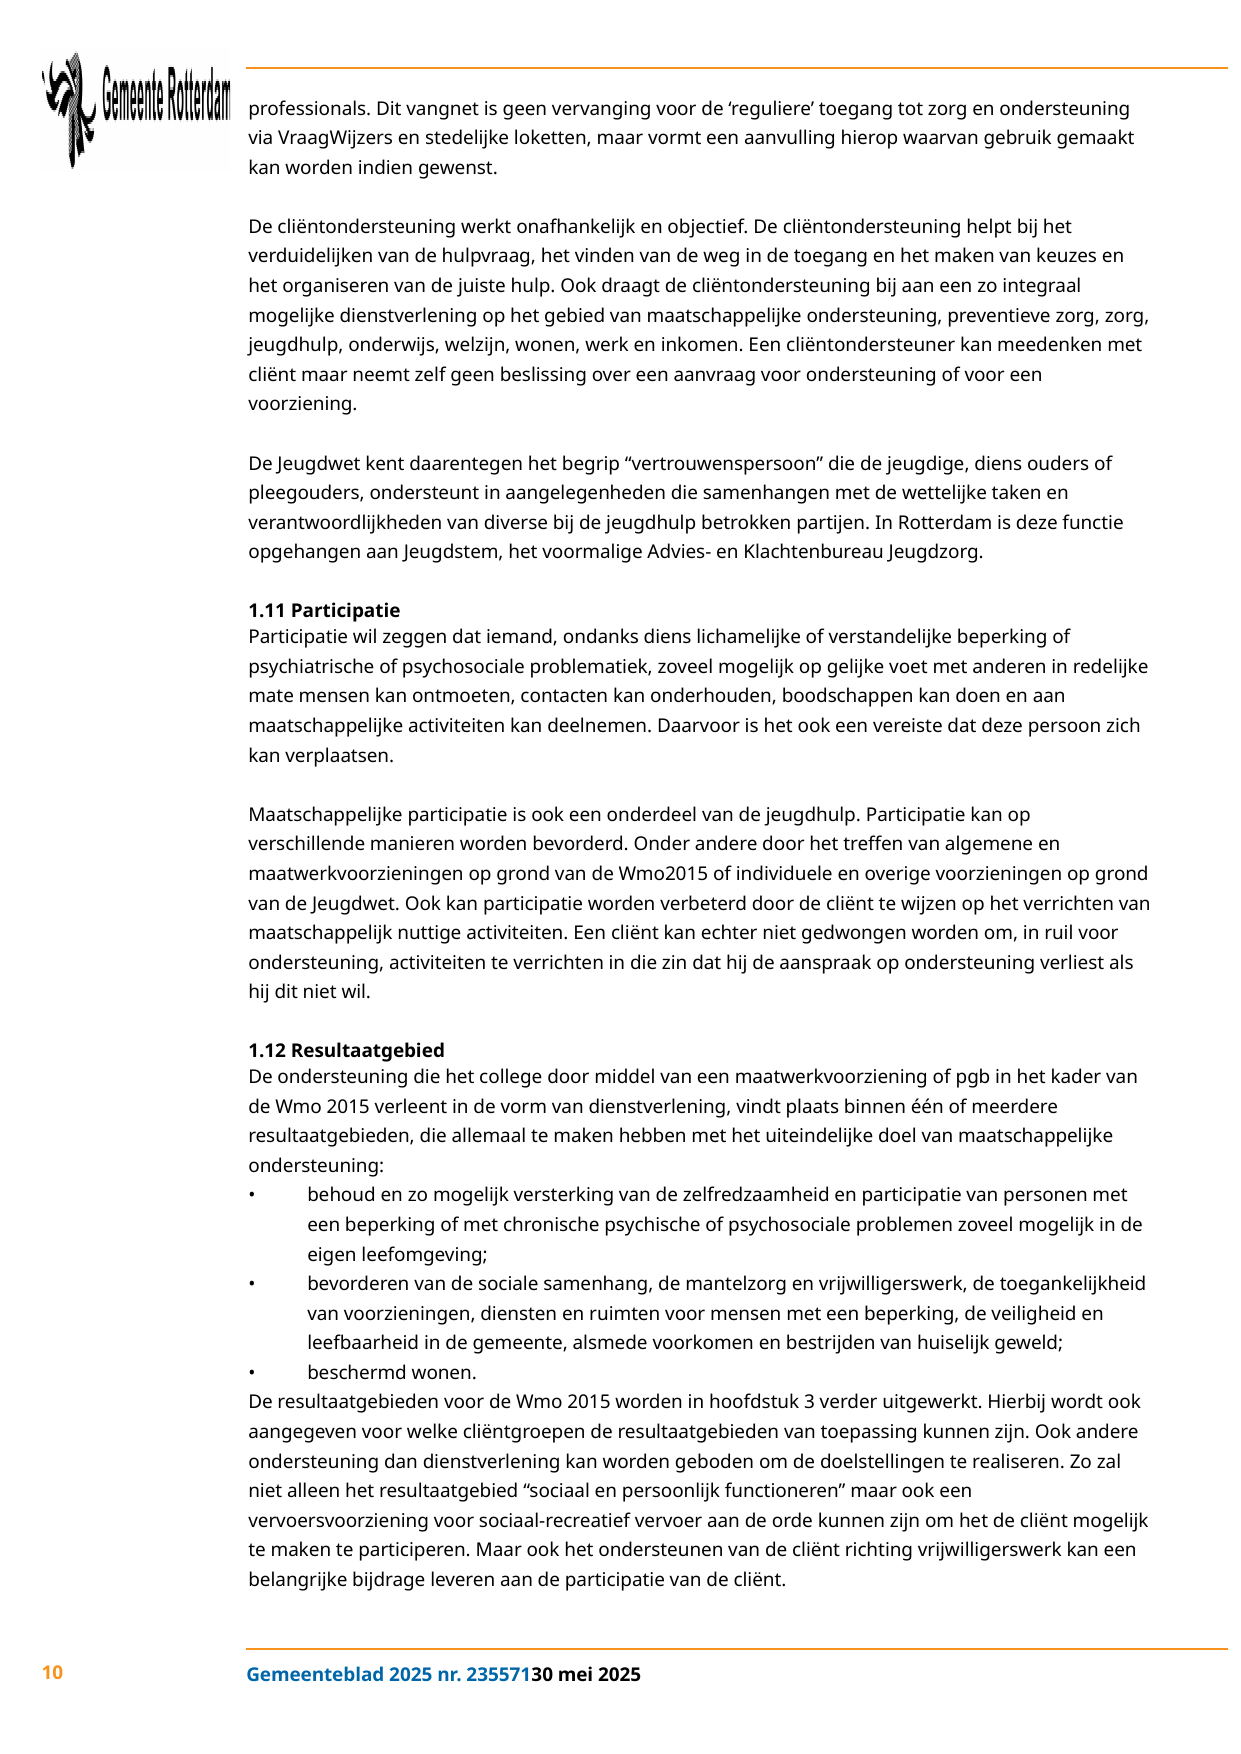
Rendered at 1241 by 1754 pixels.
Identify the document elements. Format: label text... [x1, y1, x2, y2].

text 1.11 Participatie [248, 598, 1152, 623]
text De Jeugdwet kent daarentegen het begrip “vertrouwenspersoon” die de jeugdige, diens ouders of pleegouders, ondersteunt in aangelegenheden die samenhangen met de wettelijke taken en verantwoordlijkheden van diverse bij de jeugdhulp betrokken partijen. In Rotterdam is deze functie opgehangen aan Jeugdstem, het voormalige Advies- en Klachtenbureau Jeugdzorg. [248, 450, 1152, 564]
picture [41, 47, 231, 172]
text professionals. Dit vangnet is geen vervanging voor de ‘reguliere’ toegang tot zorg en ondersteuning via VraagWijzers en stedelijke loketten, maar vormt een aanvulling hierop waarvan gebruik gemaakt kan worden indien gewenst. [248, 95, 1152, 180]
text Maatschappelijke participatie is ook een onderdeel van de jeugdhulp. Participatie kan op verschillende manieren worden bevorderd. Onder andere door het treffen van algemene en maatwerkvoorzieningen op grond van de Wmo2015 of individuele en overige voorzieningen op grond van de Jeugdwet. Ook kan participatie worden verbeterd door de cliënt te wijzen op het verrichten van maatschappelijk nuttige activiteiten. Een cliënt kan echter niet gedwongen worden om, in ruil voor ondersteuning, activiteiten te verrichten in die zin dat hij de aanspraak op ondersteuning verliest als hij dit niet wil. [248, 801, 1152, 1004]
text Participatie wil zeggen dat iemand, ondanks diens lichamelijke of verstandelijke beperking of psychiatrische of psychosociale problematiek, zoveel mogelijk op gelijke voet met anderen in redelijke mate mensen kan ontmoeten, contacten kan onderhouden, boodschappen kan doen en aan maatschappelijke activiteiten kan deelnemen. Daarvoor is het ook een vereiste dat deze persoon zich kan verplaatsen. [248, 623, 1152, 767]
text De resultaatgebieden voor de Wmo 2015 worden in hoofdstuk 3 verder uitgewerkt. Hierbij wordt ook aangegeven voor welke cliëntgroepen de resultaatgebieden van toepassing kunnen zijn. Ook andere ondersteuning dan dienstverlening kan worden geboden om de doelstellingen te realiseren. Zo zal niet alleen het resultaatgebied “sociaal en persoonlijk functioneren” maar ook een vervoersvoorziening voor sociaal-recreatief vervoer aan de orde kunnen zijn om het de cliënt mogelijk te maken te participeren. Maar ook het ondersteunen van de cliënt richting vrijwilligerswerk kan een belangrijke bijdrage leveren aan de participatie van de cliënt. [248, 1389, 1152, 1592]
text 1.12 Resultaatgebied [248, 1038, 1152, 1063]
list beschermd wonen. [248, 1359, 1152, 1385]
text De ondersteuning die het college door middel van een maatwerkvoorziening of pgb in het kader van de Wmo 2015 verleent in de vorm van dienstverlening, vindt plaats binnen één of meerdere resultaatgebieden, die allemaal te maken hebben met het uiteindelijke doel van maatschappelijke ondersteuning: [248, 1063, 1152, 1178]
list bevorderen van de sociale samenhang, de mantelzorg en vrijwilligerswerk, de toegankelijkheid van voorzieningen, diensten en ruimten voor mensen met een beperking, de veiligheid en leefbaarheid in de gemeente, alsmede voorkomen en bestrijden van huiselijk geweld; [248, 1270, 1152, 1355]
text De cliëntondersteuning werkt onafhankelijk en objectief. De cliëntondersteuning helpt bij het verduidelijken van de hulpvraag, het vinden van de weg in de toegang en het maken van keuzes en het organiseren van de juiste hulp. Ook draagt de cliëntondersteuning bij aan een zo integraal mogelijke dienstverlening op het gebied van maatschappelijke ondersteuning, preventieve zorg, zorg, jeugdhulp, onderwijs, welzijn, wonen, werk en inkomen. Een cliëntondersteuner kan meedenken met cliënt maar neemt zelf geen beslissing over een aanvraag voor ondersteuning of voor een voorziening. [248, 213, 1152, 416]
list behoud en zo mogelijk versterking van de zelfredzaamheid en participatie van personen met een beperking of met chronische psychische of psychosociale problemen zoveel mogelijk in de eigen leefomgeving; [248, 1182, 1152, 1267]
